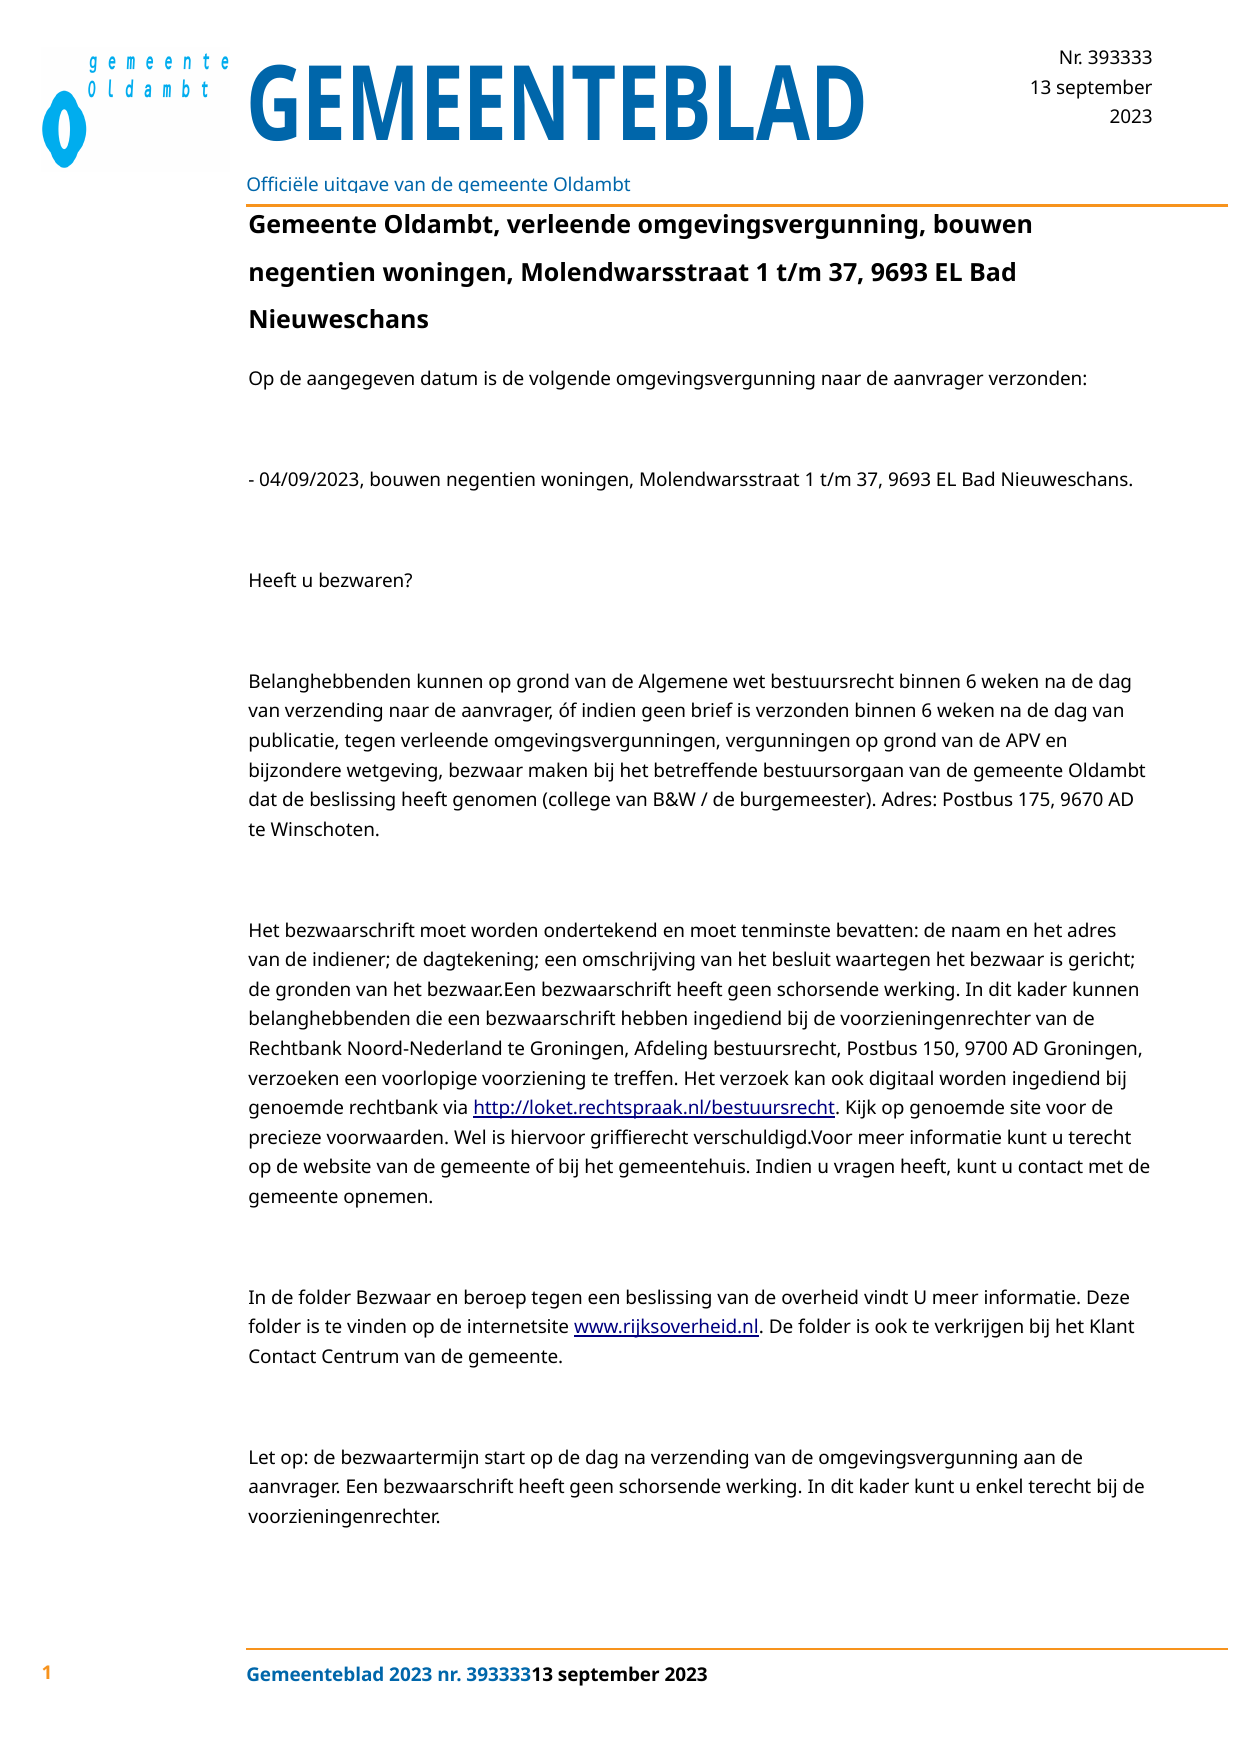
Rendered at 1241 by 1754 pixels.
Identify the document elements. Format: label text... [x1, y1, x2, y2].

text In de folder Bezwaar en beroep tegen een beslissing van de overheid vindt U meer informatie. Deze folder is te vinden op de internetsite www.rijksoverheid.nl. De folder is ook te verkrijgen bij het Klant Contact Centrum van de gemeente. [248, 1284, 1152, 1369]
text - 04/09/2023, bouwen negentien woningen, Molendwarsstraat 1 t/m 37, 9693 EL Bad Nieuweschans. [248, 466, 1152, 492]
picture [41, 47, 231, 172]
text Belanghebbenden kunnen op grond van de Algemene wet bestuursrecht binnen 6 weken na de dag van verzending naar de aanvrager, óf indien geen brief is verzonden binnen 6 weken na de dag van publicatie, tegen verleende omgevingsvergunningen, vergunningen op grond van de APV en bijzondere wetgeving, bezwaar maken bij het betreffende bestuursorgaan van de gemeente Oldambt dat de beslissing heeft genomen (college van B&W / de burgemeester). Adres: Postbus 175, 9670 AD te Winschoten. [248, 668, 1152, 842]
text Heeft u bezwaren? [248, 567, 1152, 593]
text Let op: de bezwaartermijn start op de dag na verzending van de omgevingsvergunning aan de aanvrager. Een bezwaarschrift heeft geen schorsende werking. In dit kader kunt u enkel terecht bij de voorzieningenrechter. [248, 1444, 1152, 1529]
text Op de aangegeven datum is de volgende omgevingsvergunning naar de aanvrager verzonden: [248, 366, 1152, 391]
text Gemeente Oldambt, verleende omgevingsvergunning, bouwen negentien woningen, Molendwarsstraat 1 t/m 37, 9693 EL Bad Nieuweschans [248, 207, 1152, 336]
text Het bezwaarschrift moet worden ondertekend en moet tenminste bevatten: de naam en het adres van de indiener; de dagtekening; een omschrijving van het besluit waartegen het bezwaar is gericht; de gronden van het bezwaar.Een bezwaarschrift heeft geen schorsende werking. In dit kader kunnen belanghebbenden die een bezwaarschrift hebben ingediend bij de voorzieningenrechter van de Rechtbank Noord-Nederland te Groningen, Afdeling bestuursrecht, Postbus 150, 9700 AD Groningen, verzoeken een voorlopige voorziening te treffen. Het verzoek kan ook digitaal worden ingediend bij genoemde rechtbank via http://loket.rechtspraak.nl/bestuursrecht. Kijk op genoemde site voor de precieze voorwaarden. Wel is hiervoor griffierecht verschuldigd.Voor meer informatie kunt u terecht op de website van de gemeente of bij het gemeentehuis. Indien u vragen heeft, kunt u contact met de gemeente opnemen. [248, 917, 1152, 1209]
